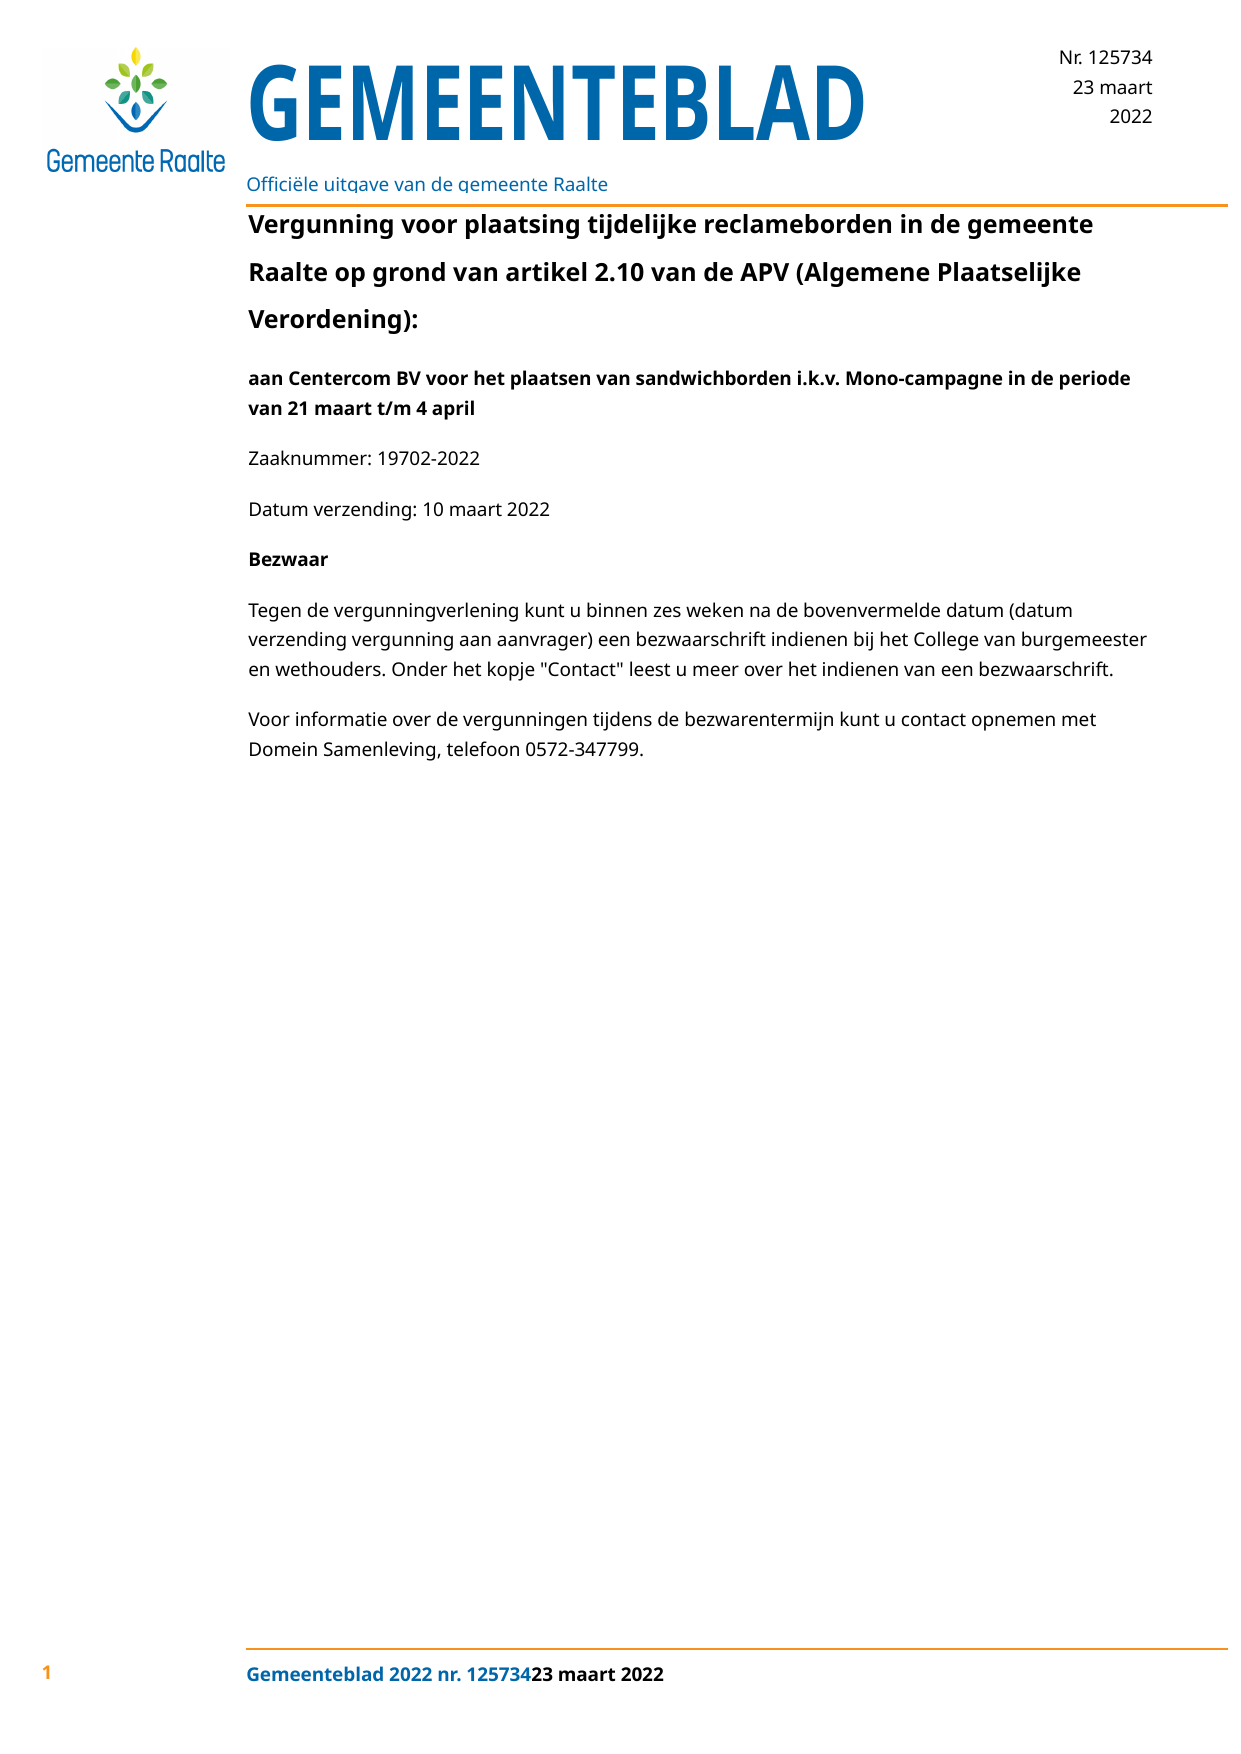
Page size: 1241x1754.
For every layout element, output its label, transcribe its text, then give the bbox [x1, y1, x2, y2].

text Bezwaar [248, 546, 1152, 572]
text Zaaknummer: 19702-2022 [248, 446, 1152, 471]
text Voor informatie over de vergunningen tijdens de bezwarentermijn kunt u contact opnemen met Domein Samenleving, telefoon 0572-347799. [248, 706, 1152, 762]
text Datum verzending: 10 maart 2022 [248, 496, 1152, 522]
picture [41, 47, 231, 172]
text Tegen de vergunningverlening kunt u binnen zes weken na de bovenvermelde datum (datum verzending vergunning aan aanvrager) een bezwaarschrift indienen bij het College van burgemeester en wethouders. Onder het kopje "Contact" leest u meer over het indienen van een bezwaarschrift. [248, 597, 1152, 682]
text aan Centercom BV voor het plaatsen van sandwichborden i.k.v. Mono-campagne in de periode van 21 maart t/m 4 april [248, 366, 1152, 421]
text Vergunning voor plaatsing tijdelijke reclameborden in de gemeente Raalte op grond van artikel 2.10 van de APV (Algemene Plaatselijke Verordening): [248, 207, 1152, 336]
